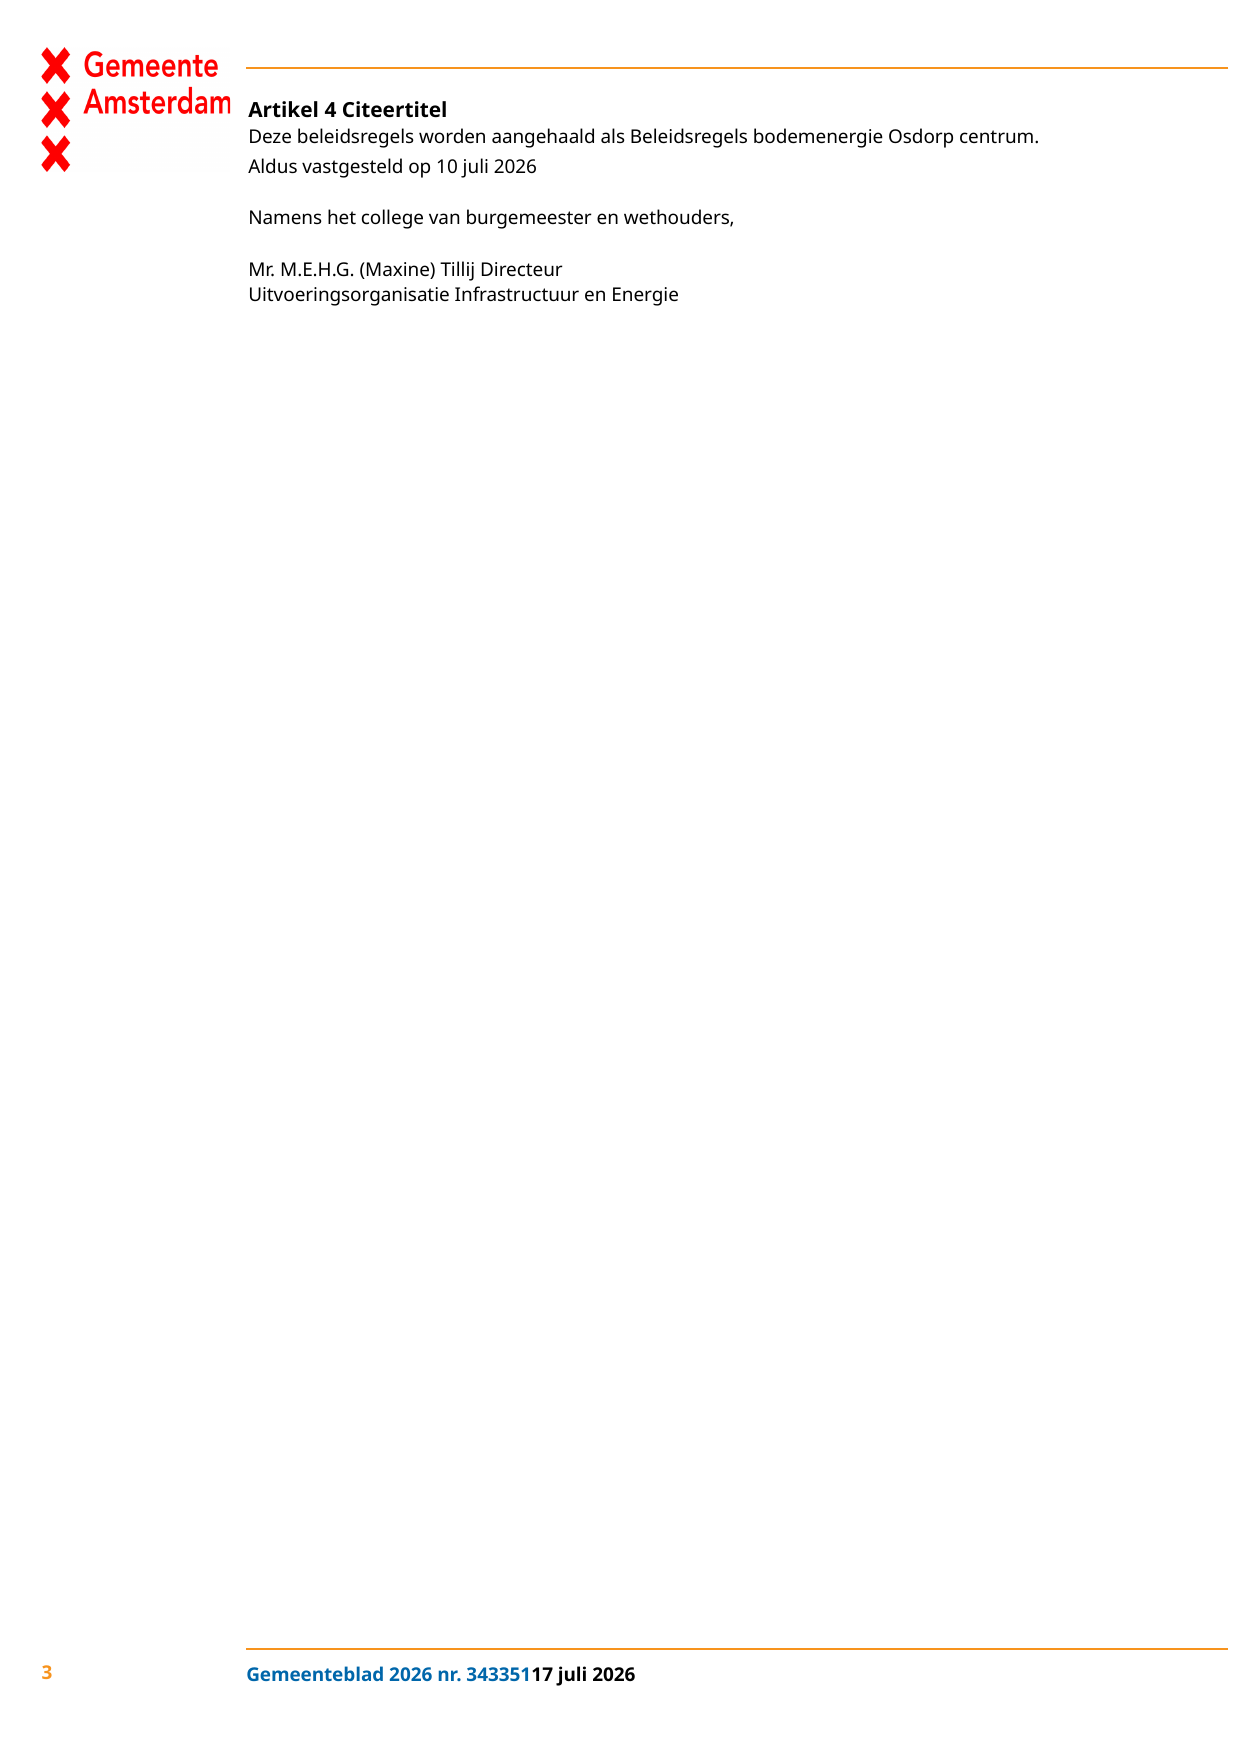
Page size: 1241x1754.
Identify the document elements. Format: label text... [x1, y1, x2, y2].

text Aldus vastgesteld op 10 juli 2026 [248, 153, 1152, 178]
text Artikel 4 Citeertitel [248, 95, 1152, 123]
text Mr. M.E.H.G. (Maxine) Tillij Directeur [248, 256, 1152, 281]
text Uitvoeringsorganisatie Infrastructuur en Energie [248, 281, 1152, 307]
text Namens het college van burgemeester en wethouders, [248, 204, 1152, 230]
picture [41, 47, 231, 172]
text Deze beleidsregels worden aangehaald als Beleidsregels bodemenergie Osdorp centrum. [248, 123, 1152, 149]
